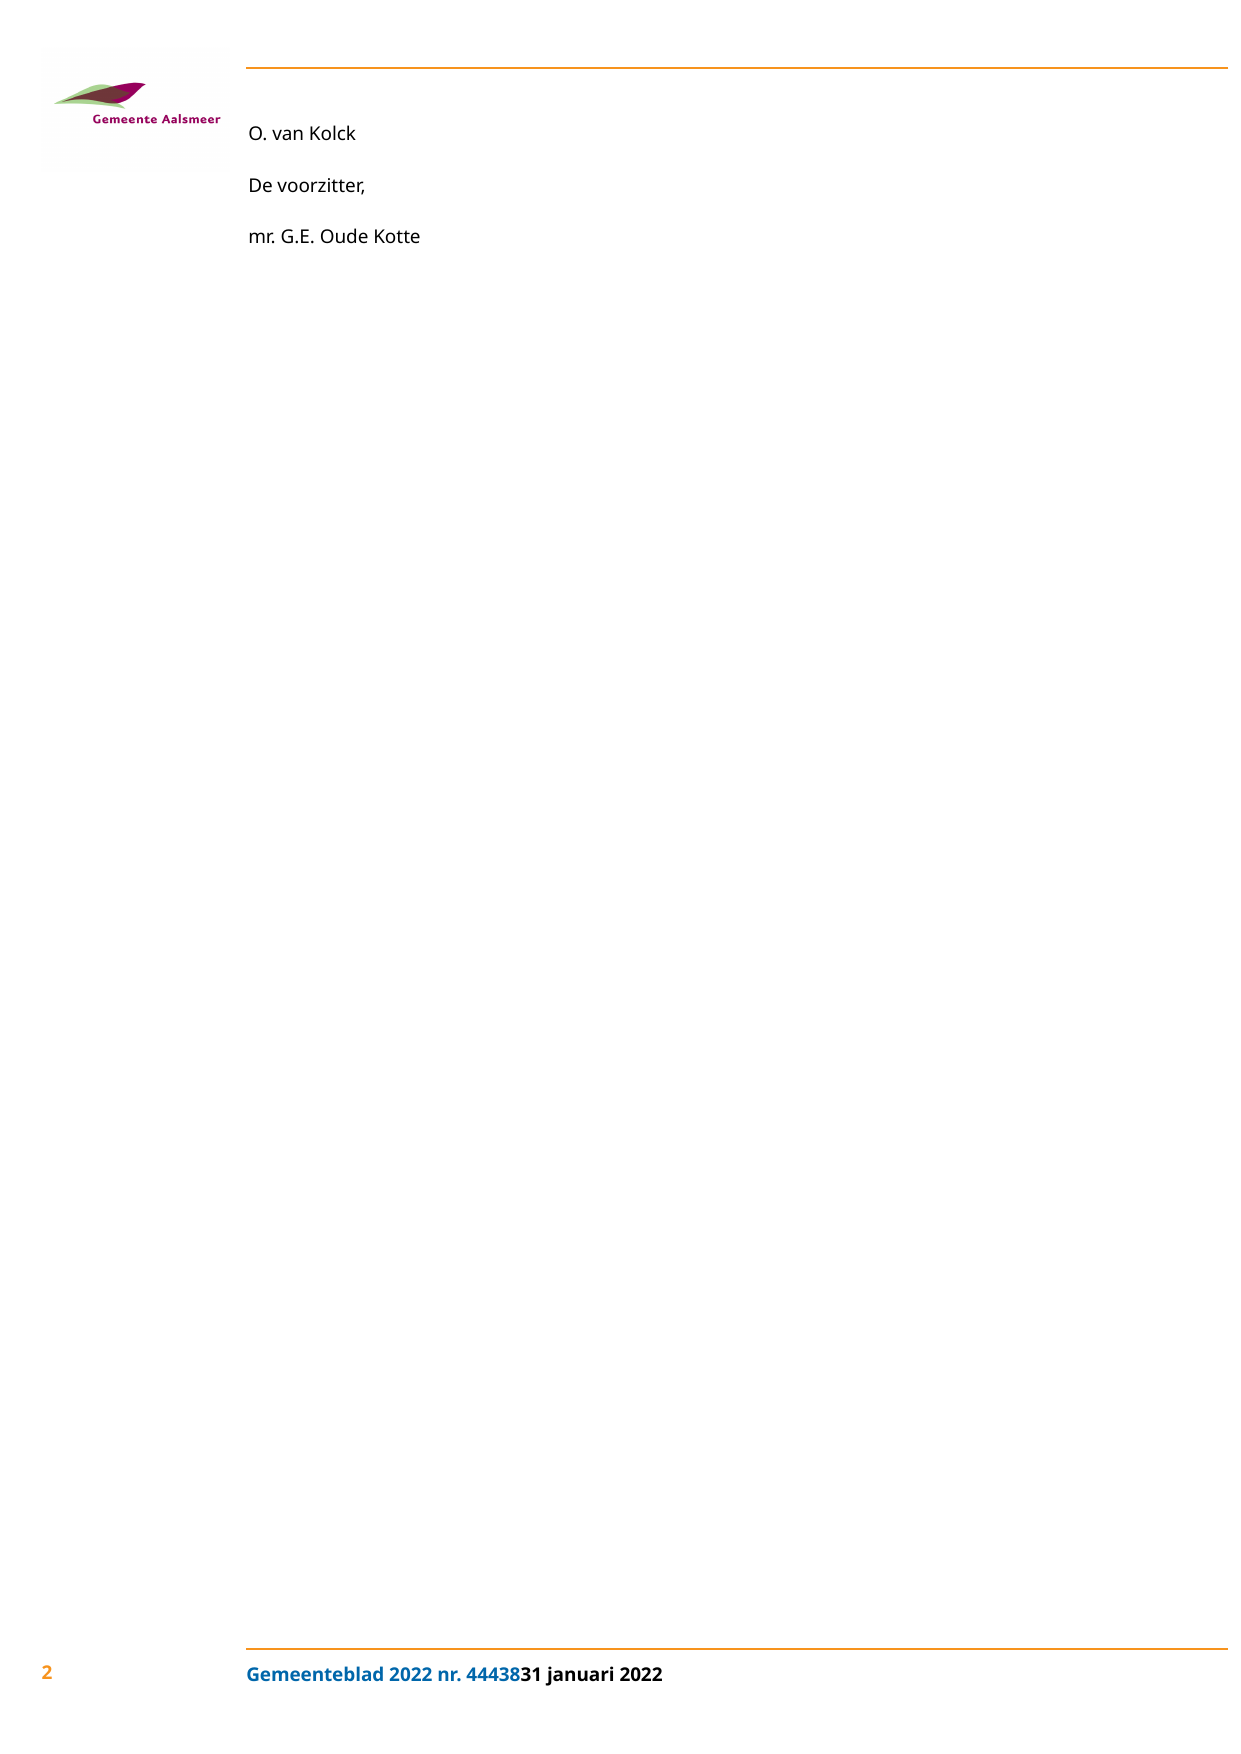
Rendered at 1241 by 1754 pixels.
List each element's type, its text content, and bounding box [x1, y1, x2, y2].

text mr. G.E. Oude Kotte [248, 223, 1152, 249]
text O. van Kolck [248, 121, 1152, 146]
text De voorzitter, [248, 172, 1152, 198]
picture [41, 47, 231, 172]
